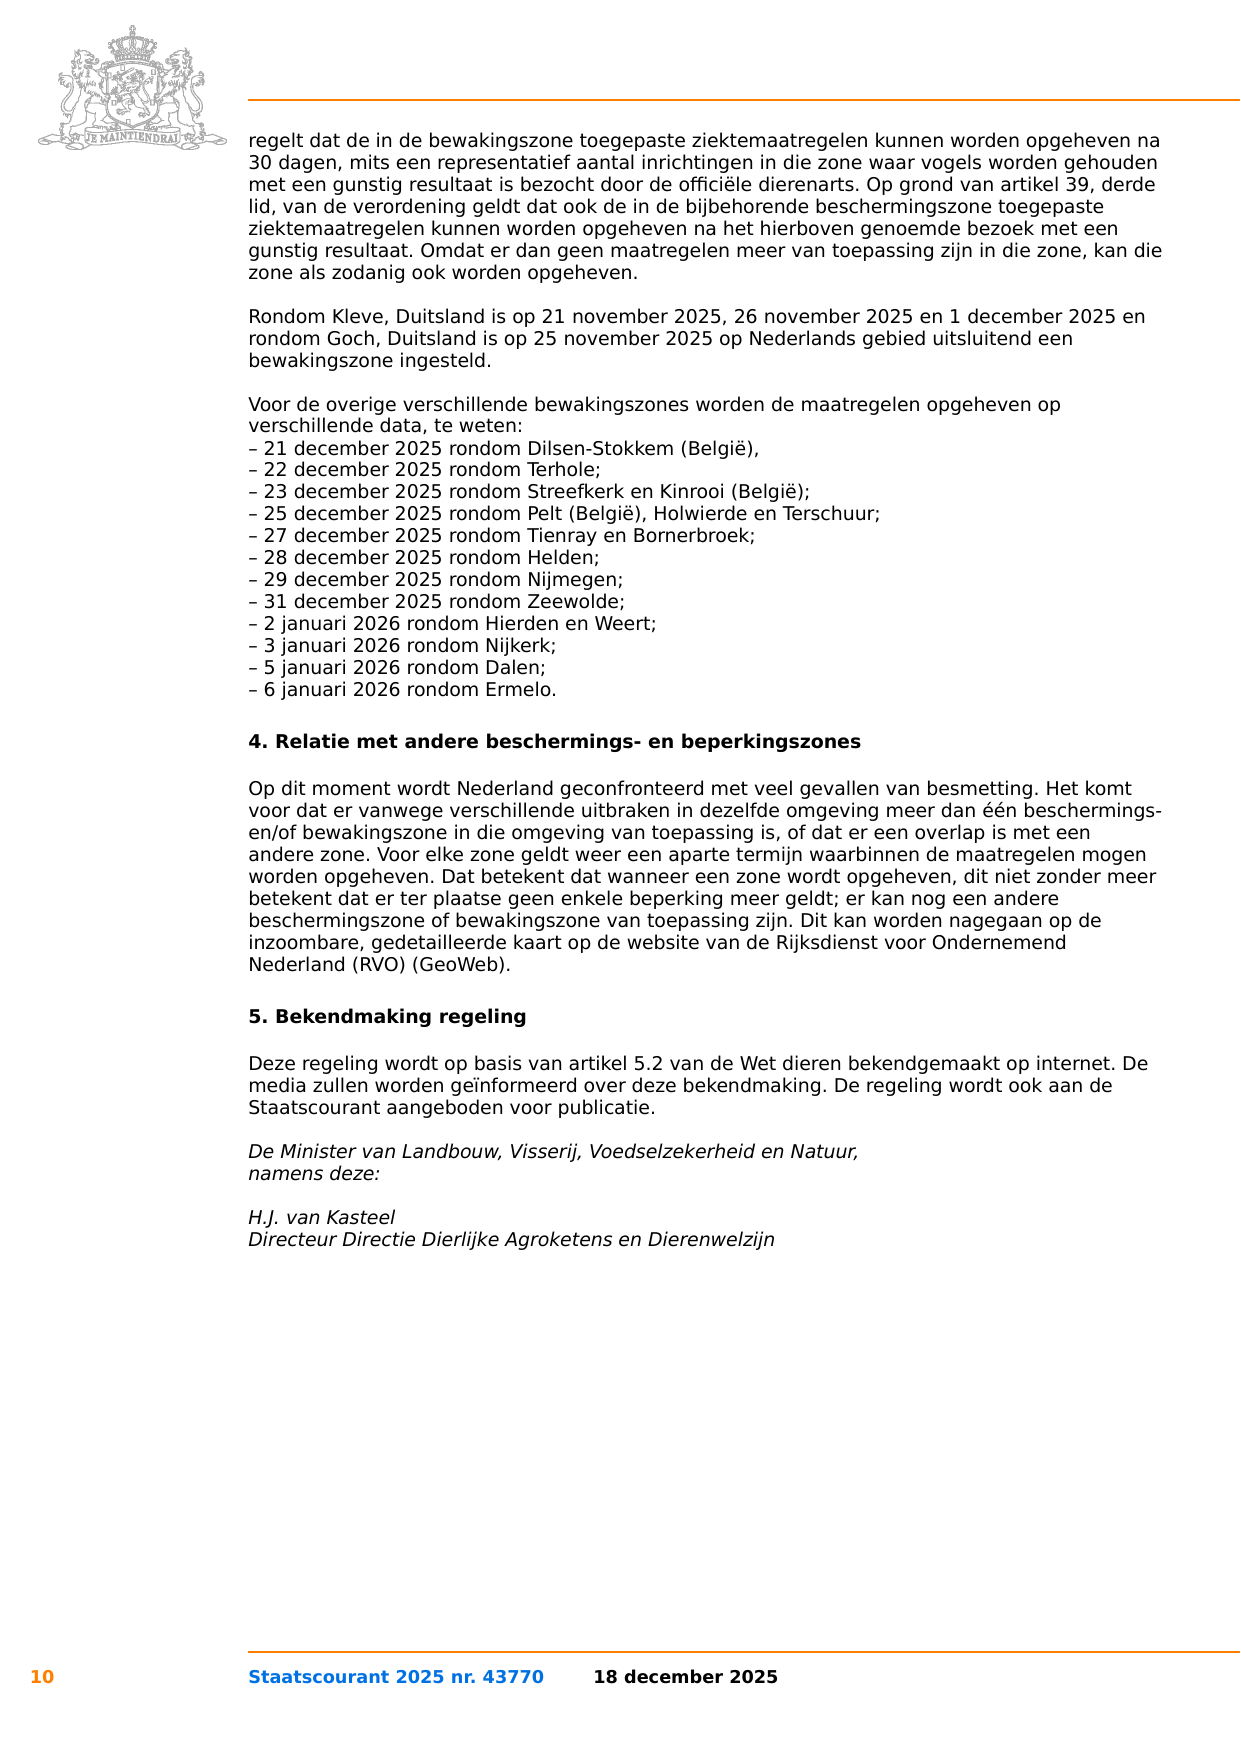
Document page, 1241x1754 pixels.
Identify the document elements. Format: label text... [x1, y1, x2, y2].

text – 21 december 2025 rondom Dilsen-Stokkem (België), [248, 437, 1163, 459]
text – 5 januari 2026 rondom Dalen; [248, 657, 1163, 679]
text – 22 december 2025 rondom Terhole; [248, 459, 1163, 481]
text – 28 december 2025 rondom Helden; [248, 547, 1163, 569]
text De Minister van Landbouw, Visserij, Voedselzekerheid en Natuur, namens deze: H.J. van Kasteel Directeur Directie Dierlijke Agroketens en Dierenwelzijn [248, 1141, 1163, 1251]
text – 27 december 2025 rondom Tienray en Bornerbroek; [248, 525, 1163, 547]
text – 25 december 2025 rondom Pelt (België), Holwierde en Terschuur; [248, 503, 1163, 525]
text – 31 december 2025 rondom Zeewolde; [248, 591, 1163, 613]
text regelt dat de in de bewakingszone toegepaste ziektemaatregelen kunnen worden opgeheven na 30 dagen, mits een representatief aantal inrichtingen in die zone waar vogels worden gehouden met een gunstig resultaat is bezocht door de officiële dierenarts. Op grond van artikel 39, derde lid, van de verordening geldt dat ook de in de bijbehorende beschermingszone toegepaste ziektemaatregelen kunnen worden opgeheven na het hierboven genoemde bezoek met een gunstig resultaat. Omdat er dan geen maatregelen meer van toepassing zijn in die zone, kan die zone als zodanig ook worden opgeheven. [248, 130, 1163, 284]
text Op dit moment wordt Nederland geconfronteerd met veel gevallen van besmetting. Het komt voor dat er vanwege verschillende uitbraken in dezelfde omgeving meer dan één beschermings- en/of bewakingszone in die omgeving van toepassing is, of dat er een overlap is met een andere zone. Voor elke zone geldt weer een aparte termijn waarbinnen de maatregelen mogen worden opgeheven. Dat betekent dat wanneer een zone wordt opgeheven, dit niet zonder meer betekent dat er ter plaatse geen enkele beperking meer geldt; er kan nog een andere beschermingszone of bewakingszone van toepassing zijn. Dit kan worden nagegaan op de inzoombare, gedetailleerde kaart op de website van de Rijksdienst voor Ondernemend Nederland (RVO) (GeoWeb). [248, 778, 1163, 976]
text Voor de overige verschillende bewakingszones worden de maatregelen opgeheven op verschillende data, te weten: [248, 393, 1163, 437]
subtitle 4. Relatie met andere beschermings- en beperkingszones [248, 731, 1163, 753]
picture [38, 25, 227, 150]
text – 23 december 2025 rondom Streefkerk en Kinrooi (België); [248, 481, 1163, 503]
text – 3 januari 2026 rondom Nijkerk; [248, 635, 1163, 657]
text – 2 januari 2026 rondom Hierden en Weert; [248, 613, 1163, 635]
text Deze regeling wordt op basis van artikel 5.2 van de Wet dieren bekendgemaakt op internet. De media zullen worden geïnformeerd over deze bekendmaking. De regeling wordt ook aan de Staatscourant aangeboden voor publicatie. [248, 1053, 1163, 1119]
text Rondom Kleve, Duitsland is op 21 november 2025, 26 november 2025 en 1 december 2025 en rondom Goch, Duitsland is op 25 november 2025 op Nederlands gebied uitsluitend een bewakingszone ingesteld. [248, 306, 1163, 372]
subtitle 5. Bekendmaking regeling [248, 1006, 1163, 1028]
text – 29 december 2025 rondom Nijmegen; [248, 569, 1163, 591]
text – 6 januari 2026 rondom Ermelo. [248, 679, 1163, 701]
